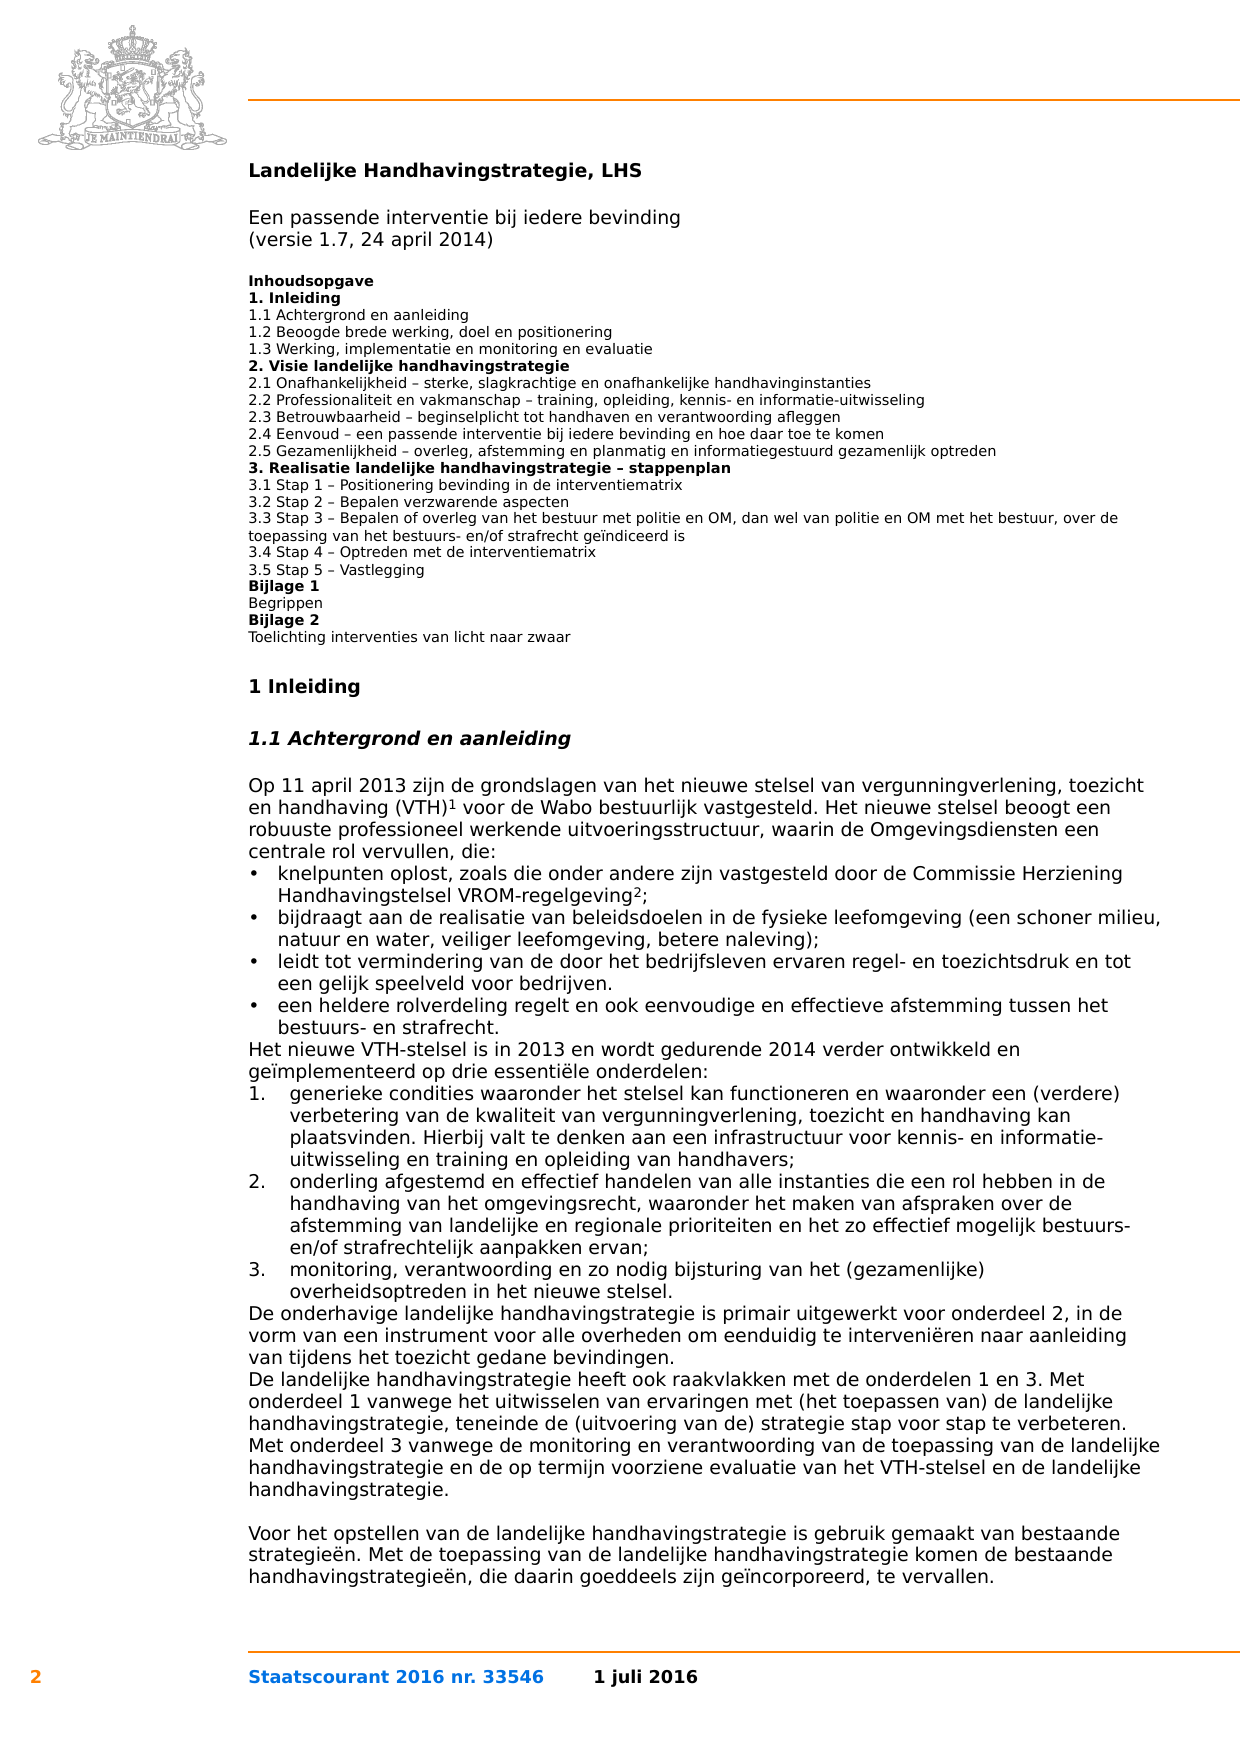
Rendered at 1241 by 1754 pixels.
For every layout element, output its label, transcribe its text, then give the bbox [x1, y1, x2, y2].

table_cell 2. Visie landelijke handhavingstrategie [248, 358, 1163, 374]
table_cell 3. Realisatie landelijke handhavingstrategie – stappenplan [248, 460, 1163, 476]
table_cell 3.4 Stap 4 – Optreden met de interventiematrix [248, 544, 1163, 561]
table_cell 3.1 Stap 1 – Positionering bevinding in de interventiematrix [248, 476, 1163, 493]
table_cell 2.2 Professionaliteit en vakmanschap – training, opleiding, kennis- en informatie-uitwisseling [248, 392, 1163, 408]
text • een heldere rolverdeling regelt en ook eenvoudige en effectieve afstemming tussen het bestuurs- en strafrecht. [248, 995, 1163, 1039]
table_cell Toelichting interventies van licht naar zwaar [248, 629, 1163, 646]
text (versie 1.7, 24 april 2014) [248, 229, 1163, 251]
subtitle 1.1 Achtergrond en aanleiding [248, 728, 1163, 750]
table_cell 1.1 Achtergrond en aanleiding [248, 307, 1163, 324]
table_cell 2.3 Betrouwbaarheid – beginselplicht tot handhaven en verantwoording afleggen [248, 409, 1163, 426]
text Op 11 april 2013 zijn de grondslagen van het nieuwe stelsel van vergunningverlening, toezicht en handhaving (VTH)1 voor de Wabo bestuurlijk vastgesteld. Het nieuwe stelsel beoogt een robuuste professioneel werkende uitvoeringsstructuur, waarin de Omgevingsdiensten een centrale rol vervullen, die: [248, 775, 1163, 863]
text De onderhavige landelijke handhavingstrategie is primair uitgewerkt voor onderdeel 2, in de vorm van een instrument voor alle overheden om eenduidig te interveniëren naar aanleiding van tijdens het toezicht gedane bevindingen. [248, 1303, 1163, 1369]
table_cell Bijlage 1 [248, 578, 1163, 595]
table_cell 3.3 Stap 3 – Bepalen of overleg van het bestuur met politie en OM, dan wel van politie en OM met het bestuur, over de toepassing van het bestuurs- en/of strafrecht geïndiceerd is [248, 510, 1163, 544]
text 1. generieke condities waaronder het stelsel kan functioneren en waaronder een (verdere) verbetering van de kwaliteit van vergunningverlening, toezicht en handhaving kan plaatsvinden. Hierbij valt te denken aan een infrastructuur voor kennis- en informatie-uitwisseling en training en opleiding van handhavers; [248, 1083, 1163, 1171]
text 3. monitoring, verantwoording en zo nodig bijsturing van het (gezamenlijke) overheidsoptreden in het nieuwe stelsel. [248, 1259, 1163, 1303]
table_cell 3.5 Stap 5 – Vastlegging [248, 561, 1163, 578]
table_cell 2.5 Gezamenlijkheid – overleg, afstemming en planmatig en informatiegestuurd gezamenlijk optreden [248, 443, 1163, 459]
text • bijdraagt aan de realisatie van beleidsdoelen in de fysieke leefomgeving (een schoner milieu, natuur en water, veiliger leefomgeving, betere naleving); [248, 907, 1163, 951]
table_cell 1. Inleiding [248, 290, 1163, 307]
subtitle 1 Inleiding [248, 676, 1163, 698]
table_cell 1.2 Beoogde brede werking, doel en positionering [248, 324, 1163, 341]
text De landelijke handhavingstrategie heeft ook raakvlakken met de onderdelen 1 en 3. Met onderdeel 1 vanwege het uitwisselen van ervaringen met (het toepassen van) de landelijke handhavingstrategie, teneinde de (uitvoering van de) strategie stap voor stap te verbeteren. Met onderdeel 3 vanwege de monitoring en verantwoording van de toepassing van de landelijke handhavingstrategie en de op termijn voorziene evaluatie van het VTH-stelsel en de landelijke handhavingstrategie. [248, 1369, 1163, 1501]
text • knelpunten oplost, zoals die onder andere zijn vastgesteld door de Commissie Herziening Handhavingstelsel VROM-regelgeving2; [248, 863, 1163, 907]
text • leidt tot vermindering van de door het bedrijfsleven ervaren regel- en toezichtsdruk en tot een gelijk speelveld voor bedrijven. [248, 951, 1163, 995]
table_cell 3.2 Stap 2 – Bepalen verzwarende aspecten [248, 494, 1163, 510]
picture [38, 25, 227, 150]
table_header Inhoudsopgave [248, 273, 1163, 290]
table_cell 2.1 Onafhankelijkheid – sterke, slagkrachtige en onafhankelijke handhavinginstanties [248, 375, 1163, 392]
table_cell Begrippen [248, 595, 1163, 612]
text Een passende interventie bij iedere bevinding [248, 207, 1163, 229]
text 2. onderling afgestemd en effectief handelen van alle instanties die een rol hebben in de handhaving van het omgevingsrecht, waaronder het maken van afspraken over de afstemming van landelijke en regionale prioriteiten en het zo effectief mogelijk bestuurs- en/of strafrechtelijk aanpakken ervan; [248, 1171, 1163, 1259]
text Voor het opstellen van de landelijke handhavingstrategie is gebruik gemaakt van bestaande strategieën. Met de toepassing van de landelijke handhavingstrategie komen de bestaande handhavingstrategieën, die daarin goeddeels zijn geïncorporeerd, te vervallen. [248, 1522, 1163, 1588]
table_cell Bijlage 2 [248, 612, 1163, 629]
text Het nieuwe VTH-stelsel is in 2013 en wordt gedurende 2014 verder ontwikkeld en geïmplementeerd op drie essentiële onderdelen: [248, 1039, 1163, 1083]
table_cell 2.4 Eenvoud – een passende interventie bij iedere bevinding en hoe daar toe te komen [248, 426, 1163, 442]
subtitle Landelijke Handhavingstrategie, LHS [248, 160, 1163, 182]
table_cell 1.3 Werking, implementatie en monitoring en evaluatie [248, 341, 1163, 358]
